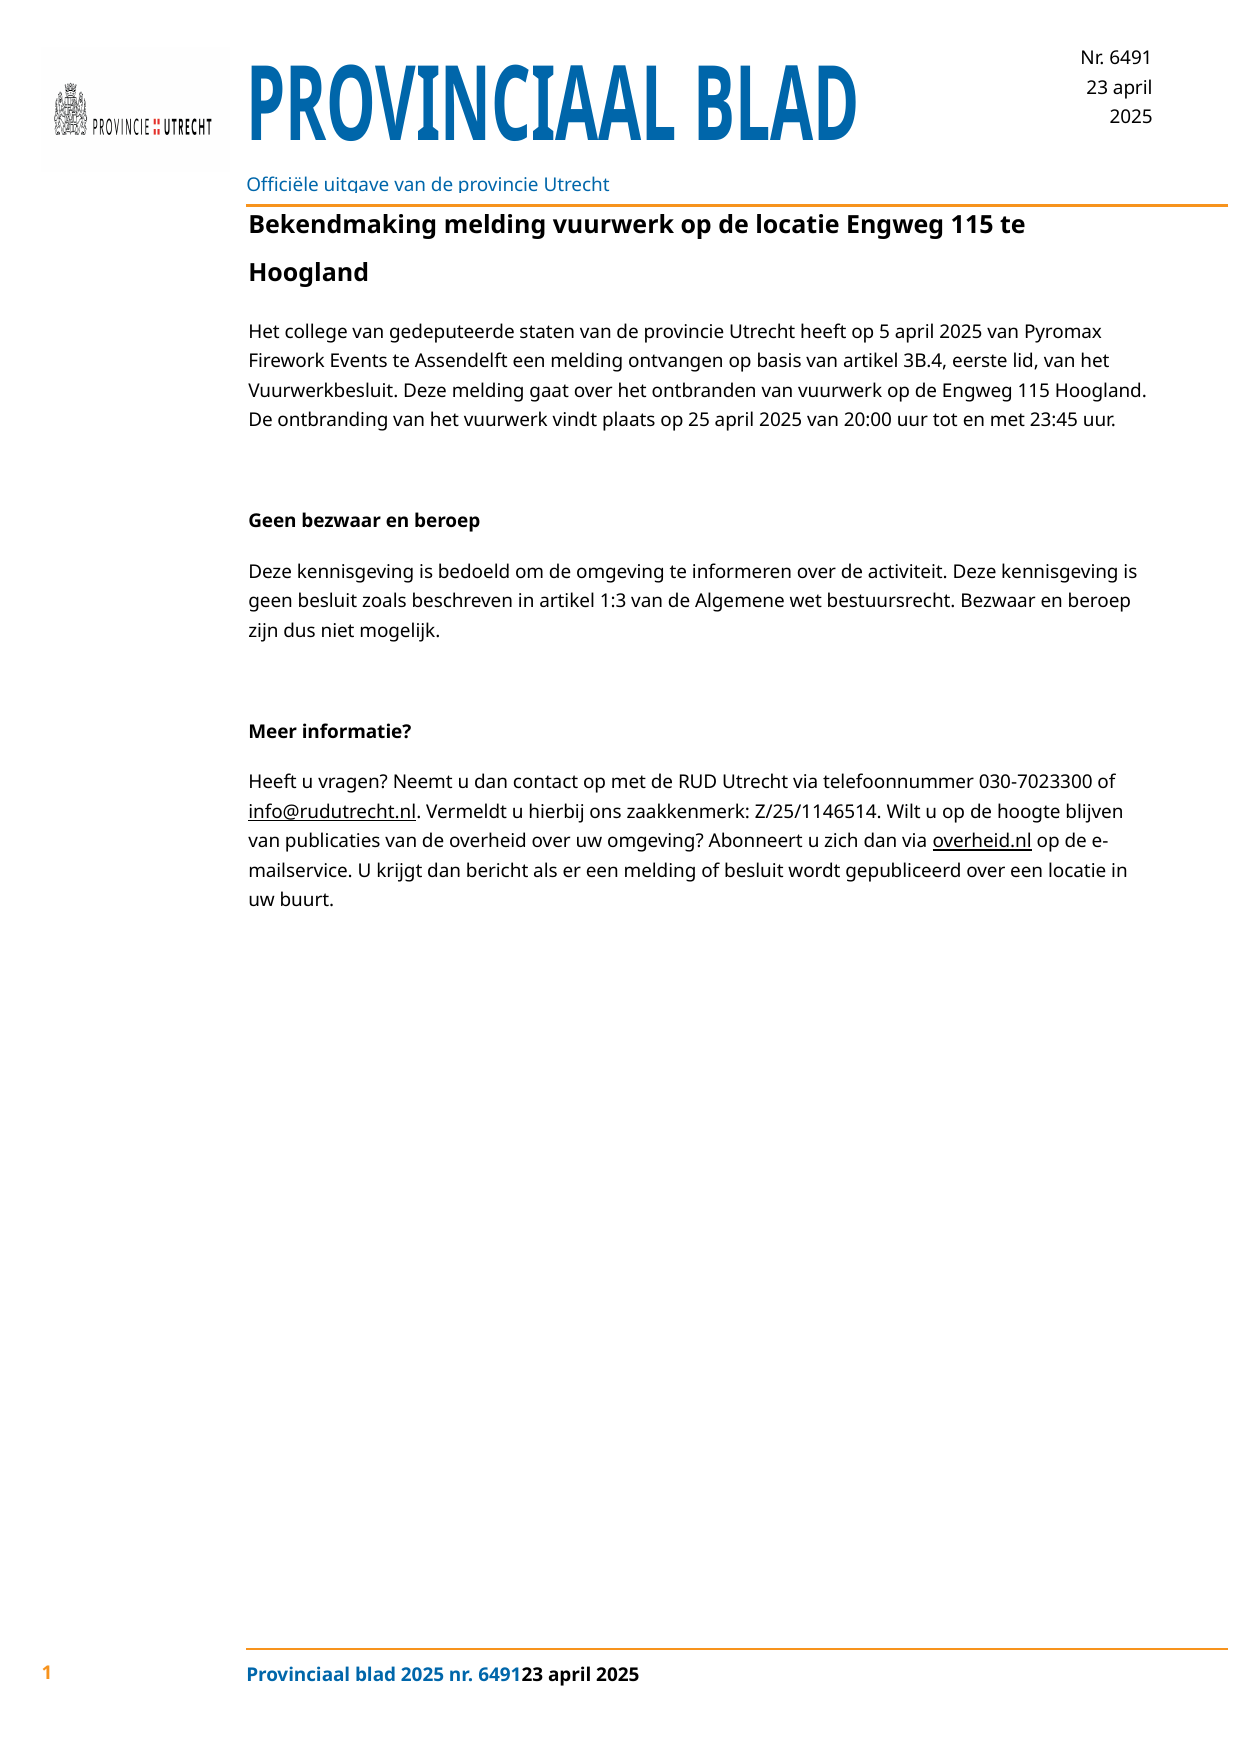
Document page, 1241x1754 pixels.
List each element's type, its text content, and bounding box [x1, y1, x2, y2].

text Bekendmaking melding vuurwerk op de locatie Engweg 115 te Hoogland [248, 207, 1152, 288]
text Geen bezwaar en beroep [248, 507, 1152, 533]
text Het college van gedeputeerde staten van de provincie Utrecht heeft op 5 april 2025 van Pyromax Firework Events te Assendelft een melding ontvangen op basis van artikel 3B.4, eerste lid, van het Vuurwerkbesluit. Deze melding gaat over het ontbranden van vuurwerk op de Engweg 115 Hoogland. De ontbranding van het vuurwerk vindt plaats op 25 april 2025 van 20:00 uur tot en met 23:45 uur. [248, 318, 1152, 432]
picture [41, 47, 231, 172]
text Heeft u vragen? Neemt u dan contact op met de RUD Utrecht via telefoonnummer 030-7023300 of info@rudutrecht.nl. Vermeldt u hierbij ons zaakkenmerk: Z/25/1146514. Wilt u op de hoogte blijven van publicaties van de overheid over uw omgeving? Abonneert u zich dan via overheid.nl op de e-mailservice. U krijgt dan bericht als er een melding of besluit wordt gepubliceerd over een locatie in uw buurt. [248, 768, 1152, 912]
text Deze kennisgeving is bedoeld om de omgeving te informeren over de activiteit. Deze kennisgeving is geen besluit zoals beschreven in artikel 1:3 van de Algemene wet bestuursrecht. Bezwaar en beroep zijn dus niet mogelijk. [248, 558, 1152, 643]
text Meer informatie? [248, 718, 1152, 744]
